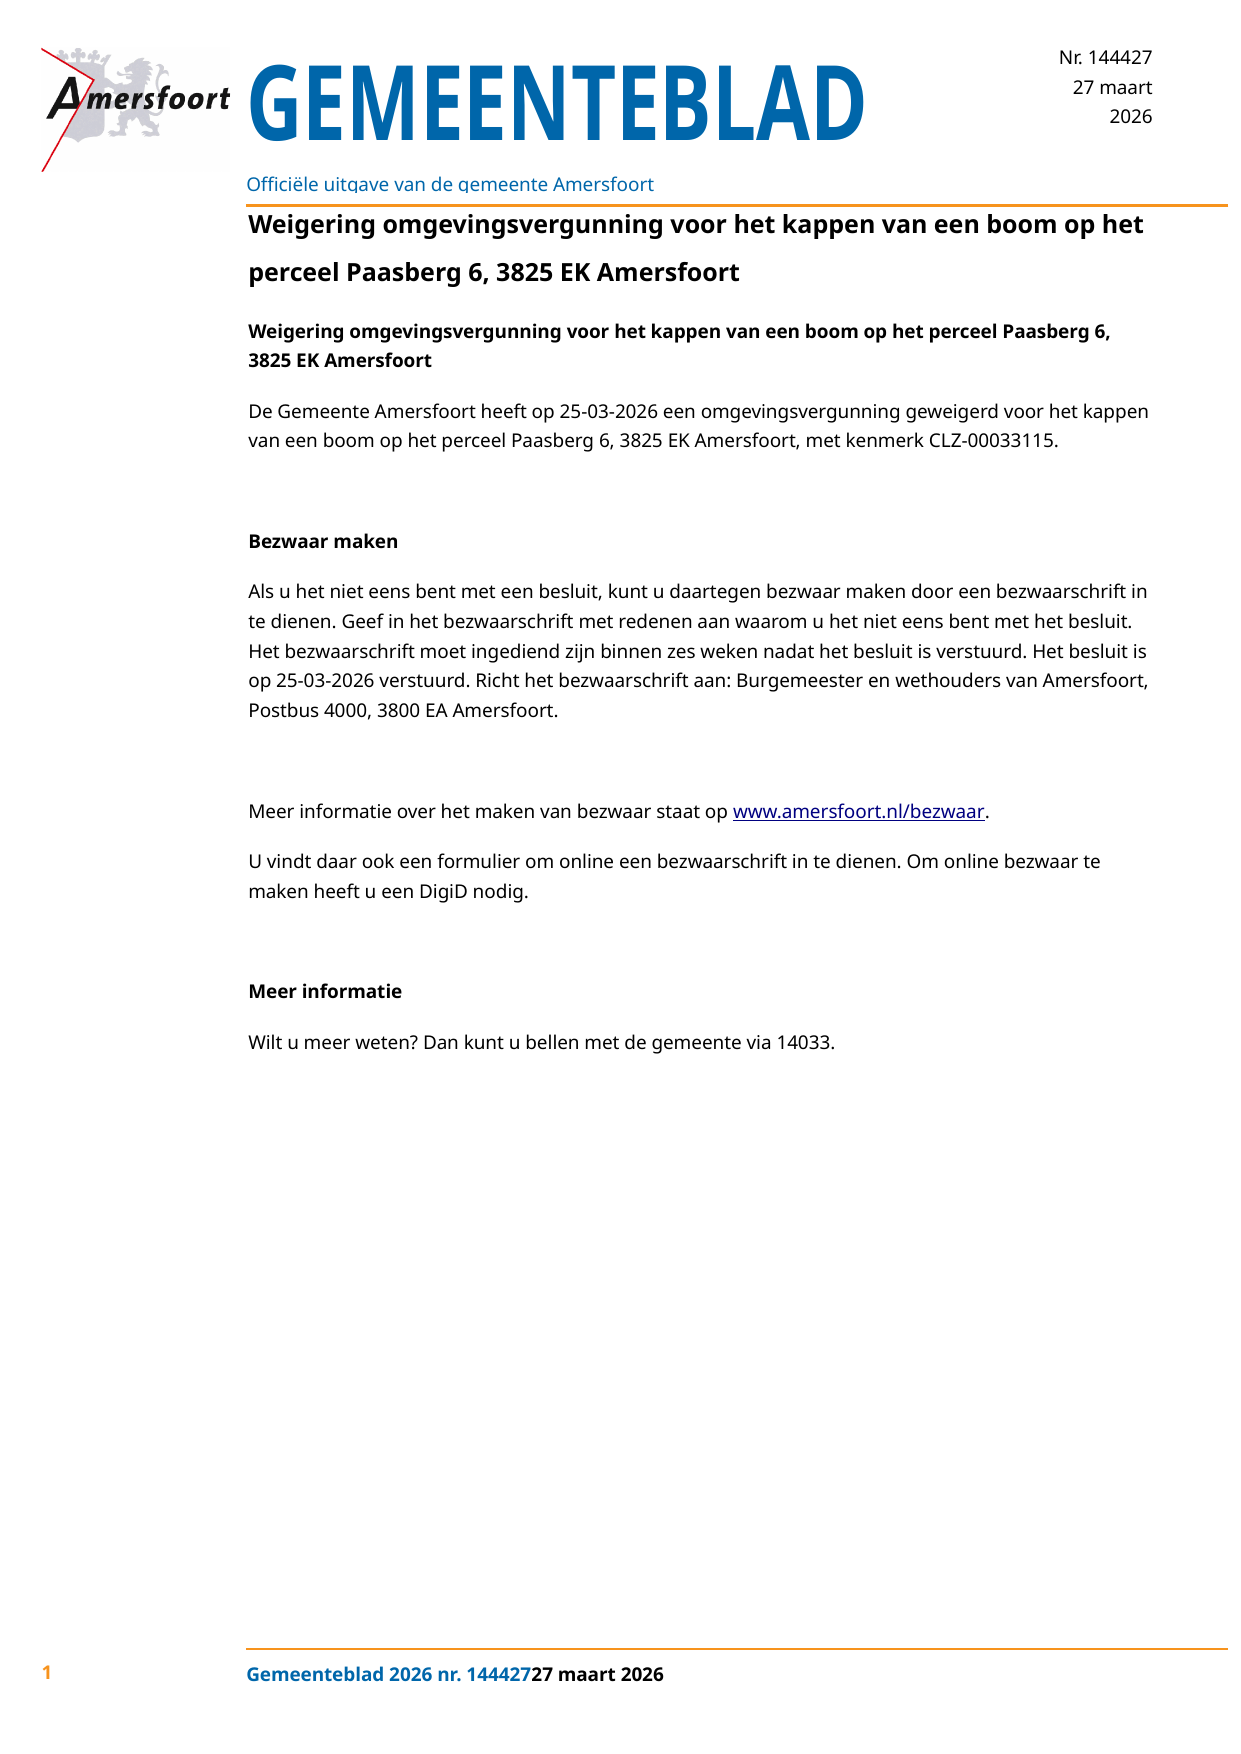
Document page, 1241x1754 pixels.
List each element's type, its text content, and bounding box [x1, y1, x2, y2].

text Als u het niet eens bent met een besluit, kunt u daartegen bezwaar maken door een bezwaarschrift in te dienen. Geef in het bezwaarschrift met redenen aan waarom u het niet eens bent met het besluit. Het bezwaarschrift moet ingediend zijn binnen zes weken nadat het besluit is verstuurd. Het besluit is op 25-03-2026 verstuurd. Richt het bezwaarschrift aan: Burgemeester en wethouders van Amersfoort, Postbus 4000, 3800 EA Amersfoort. [248, 579, 1152, 723]
text De Gemeente Amersfoort heeft op 25-03-2026 een omgevingsvergunning geweigerd voor het kappen van een boom op het perceel Paasberg 6, 3825 EK Amersfoort, met kenmerk CLZ-00033115. [248, 398, 1152, 453]
text Weigering omgevingsvergunning voor het kappen van een boom op het perceel Paasberg 6, 3825 EK Amersfoort [248, 207, 1152, 288]
picture [41, 47, 231, 172]
text Weigering omgevingsvergunning voor het kappen van een boom op het perceel Paasberg 6, 3825 EK Amersfoort [248, 318, 1152, 373]
text Bezwaar maken [248, 528, 1152, 554]
text Meer informatie [248, 979, 1152, 1004]
text U vindt daar ook een formulier om online een bezwaarschrift in te dienen. Om online bezwaar te maken heeft u een DigiD nodig. [248, 848, 1152, 904]
text Meer informatie over het maken van bezwaar staat op www.amersfoort.nl/bezwaar. [248, 798, 1152, 824]
text Wilt u meer weten? Dan kunt u bellen met de gemeente via 14033. [248, 1029, 1152, 1055]
